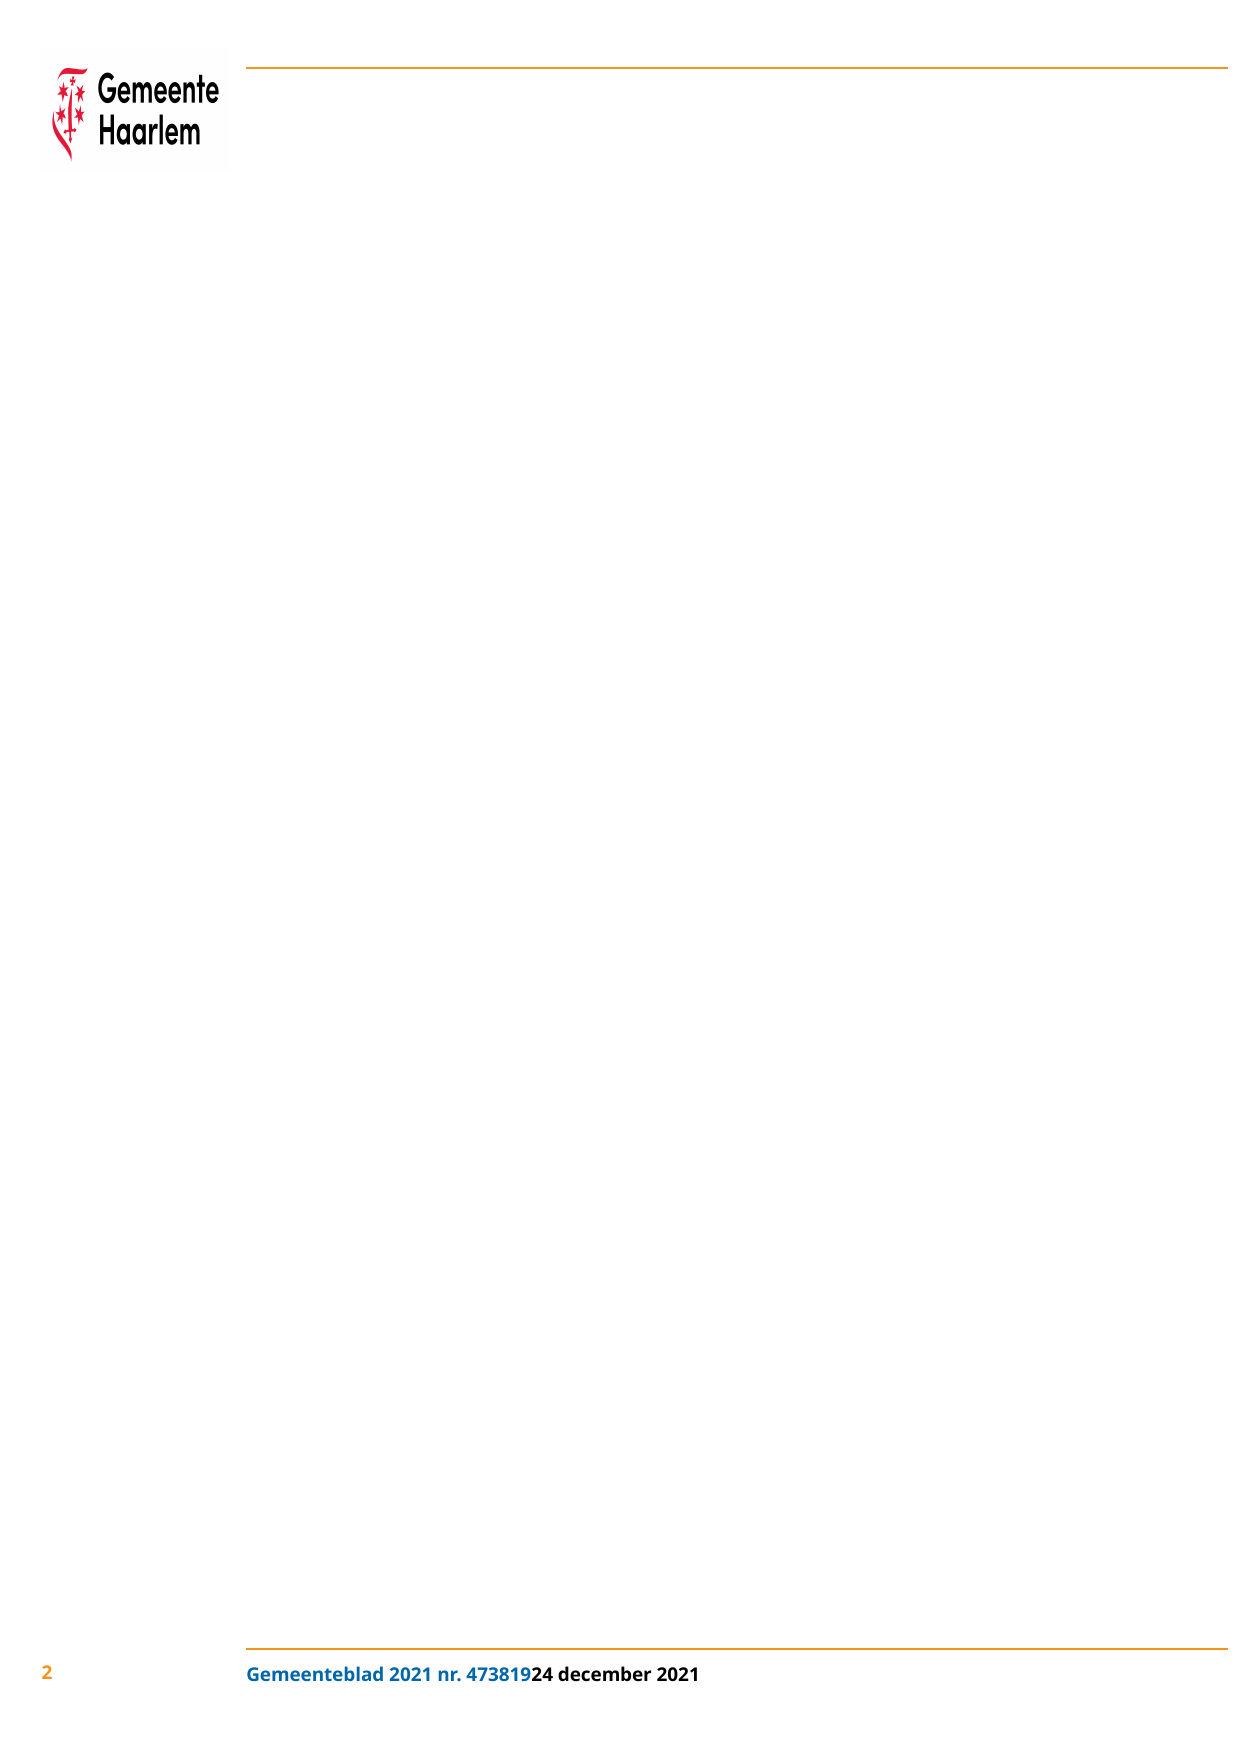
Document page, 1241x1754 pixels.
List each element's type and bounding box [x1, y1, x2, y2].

picture [41, 47, 231, 172]
